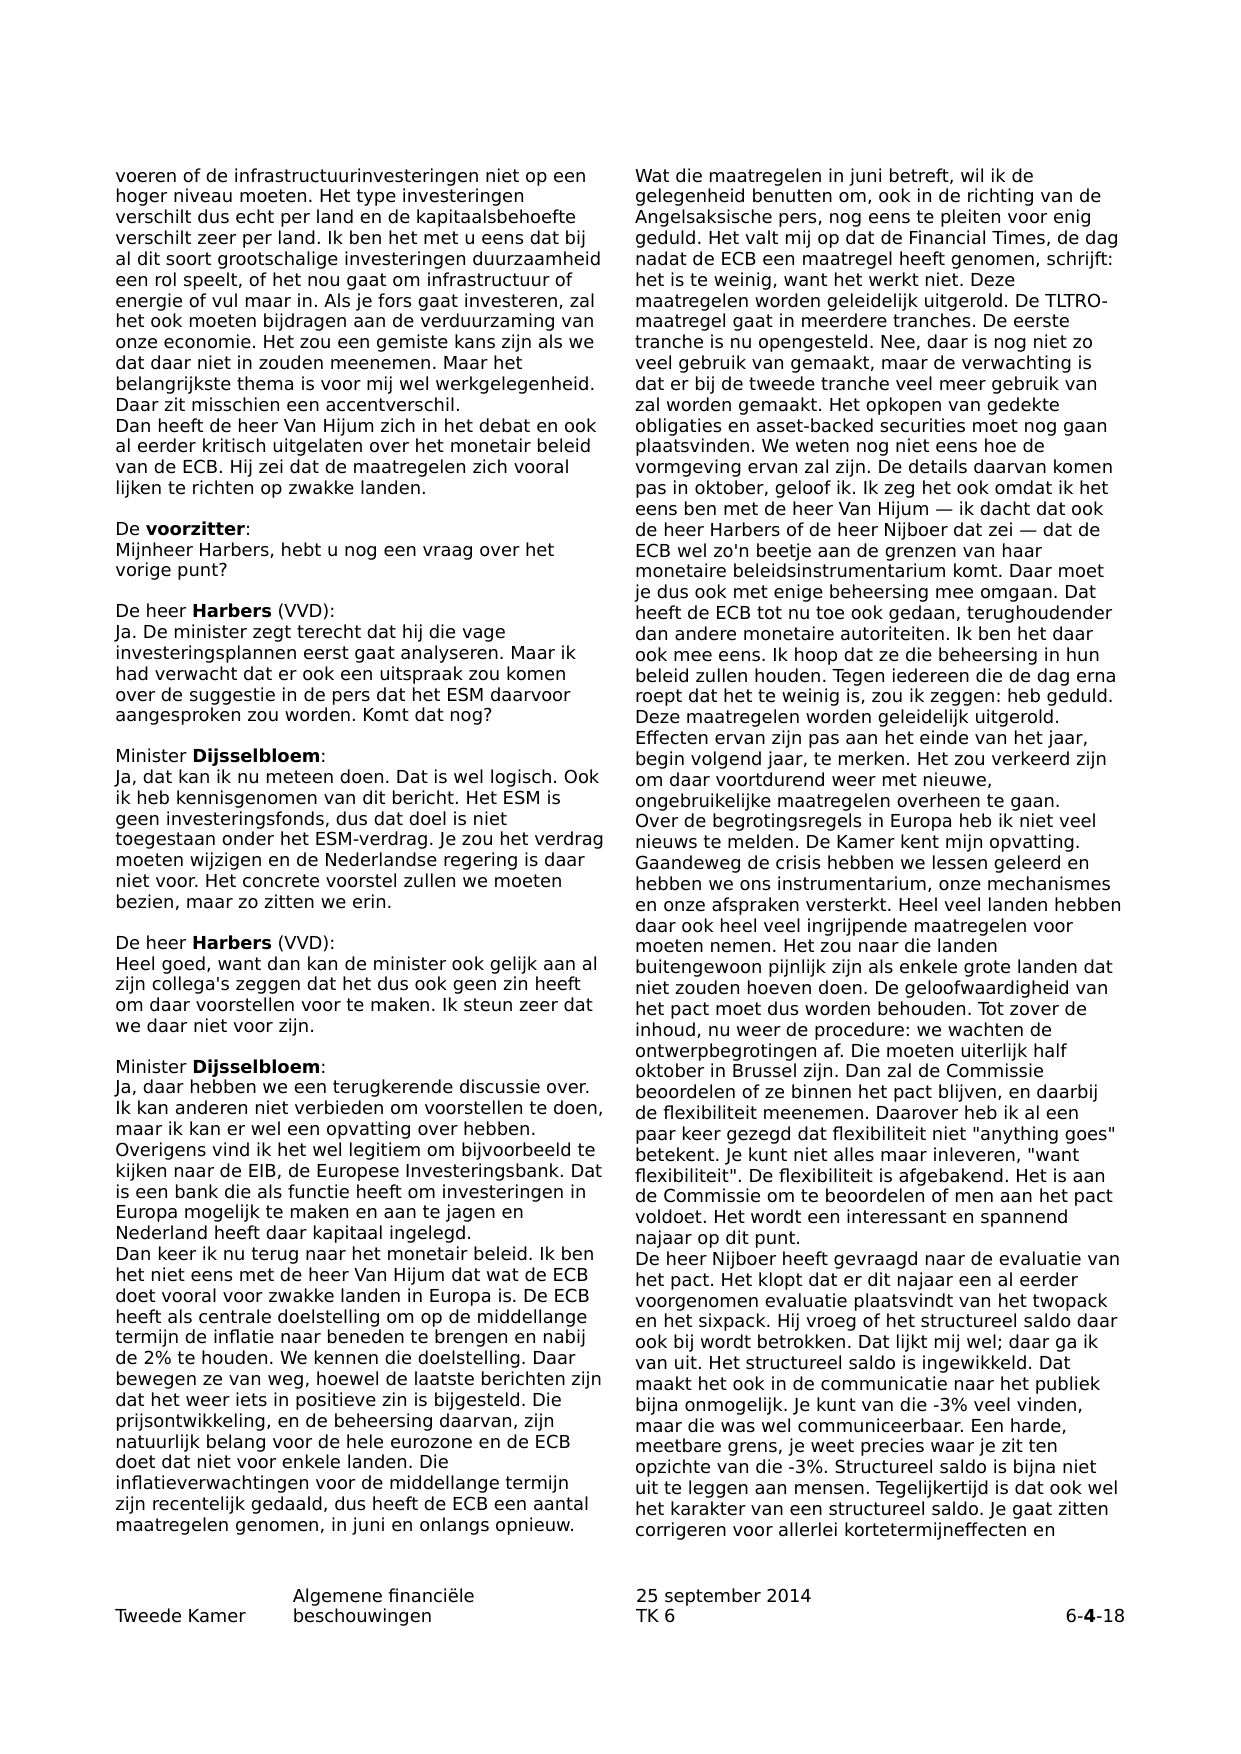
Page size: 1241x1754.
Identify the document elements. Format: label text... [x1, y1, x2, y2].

text Ja. De minister zegt terecht dat hij die vage investeringsplannen eerst gaat analyseren. Maar ik had verwacht dat er ook een uitspraak zou komen over de suggestie in de pers dat het ESM daarvoor aangesproken zou worden. Komt dat nog? [115, 622, 605, 726]
text De heer Harbers (VVD): [115, 932, 605, 953]
text Minister Dijsselbloem: [115, 746, 605, 767]
text De heer Nijboer heeft gevraagd naar de evaluatie van het pact. Het klopt dat er dit najaar een al eerder voorgenomen evaluatie plaatsvindt van het twopack en het sixpack. Hij vroeg of het structureel saldo daar ook bij wordt betrokken. Dat lijkt mij wel; daar ga ik van uit. Het structureel saldo is ingewikkeld. Dat maakt het ook in de communicatie naar het publiek bijna onmogelijk. Je kunt van die -3% veel vinden, maar die was wel communiceerbaar. Een harde, meetbare grens, je weet precies waar je zit ten opzichte van die -3%. Structureel saldo is bijna niet uit te leggen aan mensen. Tegelijkertijd is dat ook wel het karakter van een structureel saldo. Je gaat zitten corrigeren voor allerlei kortetermijneffecten en [635, 1249, 1125, 1540]
text Dan heeft de heer Van Hijum zich in het debat en ook al eerder kritisch uitgelaten over het monetair beleid van de ECB. Hij zei dat de maatregelen zich vooral lijken te richten op zwakke landen. [115, 415, 605, 499]
text Over de begrotingsregels in Europa heb ik niet veel nieuws te melden. De Kamer kent mijn opvatting. Gaandeweg de crisis hebben we lessen geleerd en hebben we ons instrumentarium, onze mechanismes en onze afspraken versterkt. Heel veel landen hebben daar ook heel veel ingrijpende maatregelen voor moeten nemen. Het zou naar die landen buitengewoon pijnlijk zijn als enkele grote landen dat niet zouden hoeven doen. De geloofwaardigheid van het pact moet dus worden behouden. Tot zover de inhoud, nu weer de procedure: we wachten de ontwerpbegrotingen af. Die moeten uiterlijk half oktober in Brussel zijn. Dan zal de Commissie beoordelen of ze binnen het pact blijven, en daarbij de flexibiliteit meenemen. Daarover heb ik al een paar keer gezegd dat flexibiliteit niet "anything goes" betekent. Je kunt niet alles maar inleveren, "want flexibiliteit". De flexibiliteit is afgebakend. Het is aan de Commissie om te beoordelen of men aan het pact voldoet. Het wordt een interessant en spannend najaar op dit punt. [635, 811, 1125, 1249]
text De heer Harbers (VVD): [115, 601, 605, 622]
text Dan keer ik nu terug naar het monetair beleid. Ik ben het niet eens met de heer Van Hijum dat wat de ECB doet vooral voor zwakke landen in Europa is. De ECB heeft als centrale doelstelling om op de middellange termijn de inflatie naar beneden te brengen en nabij de 2% te houden. We kennen die doelstelling. Daar bewegen ze van weg, hoewel de laatste berichten zijn dat het weer iets in positieve zin is bijgesteld. Die prijsontwikkeling, en de beheersing daarvan, zijn natuurlijk belang voor de hele eurozone en de ECB doet dat niet voor enkele landen. Die inflatieverwachtingen voor de middellange termijn zijn recentelijk gedaald, dus heeft de ECB een aantal maatregelen genomen, in juni en onlangs opnieuw. [115, 1244, 605, 1536]
text Heel goed, want dan kan de minister ook gelijk aan al zijn collega's zeggen dat het dus ook geen zin heeft om daar voorstellen voor te maken. Ik steun zeer dat we daar niet voor zijn. [115, 953, 605, 1037]
text De voorzitter: [115, 519, 605, 539]
text Minister Dijsselbloem: [115, 1057, 605, 1077]
text Mijnheer Harbers, hebt u nog een vraag over het vorige punt? [115, 539, 605, 581]
text Wat die maatregelen in juni betreft, wil ik de gelegenheid benutten om, ook in de richting van de Angelsaksische pers, nog eens te pleiten voor enig geduld. Het valt mij op dat de Financial Times, de dag nadat de ECB een maatregel heeft genomen, schrijft: het is te weinig, want het werkt niet. Deze maatregelen worden geleidelijk uitgerold. De TLTRO-maatregel gaat in meerdere tranches. De eerste tranche is nu opengesteld. Nee, daar is nog niet zo veel gebruik van gemaakt, maar de verwachting is dat er bij de tweede tranche veel meer gebruik van zal worden gemaakt. Het opkopen van gedekte obligaties en asset-backed securities moet nog gaan plaatsvinden. We weten nog niet eens hoe de vormgeving ervan zal zijn. De details daarvan komen pas in oktober, geloof ik. Ik zeg het ook omdat ik het eens ben met de heer Van Hijum — ik dacht dat ook de heer Harbers of de heer Nijboer dat zei — dat de ECB wel zo'n beetje aan de grenzen van haar monetaire beleidsinstrumentarium komt. Daar moet je dus ook met enige beheersing mee omgaan. Dat heeft de ECB tot nu toe ook gedaan, terughoudender dan andere monetaire autoriteiten. Ik ben het daar ook mee eens. Ik hoop dat ze die beheersing in hun beleid zullen houden. Tegen iedereen die de dag erna roept dat het te weinig is, zou ik zeggen: heb geduld. Deze maatregelen worden geleidelijk uitgerold. Effecten ervan zijn pas aan het einde van het jaar, begin volgend jaar, te merken. Het zou verkeerd zijn om daar voortdurend weer met nieuwe, ongebruikelijke maatregelen overheen te gaan. [635, 165, 1125, 811]
text Ja, dat kan ik nu meteen doen. Dat is wel logisch. Ook ik heb kennisgenomen van dit bericht. Het ESM is geen investeringsfonds, dus dat doel is niet toegestaan onder het ESM-verdrag. Je zou het verdrag moeten wijzigen en de Nederlandse regering is daar niet voor. Het concrete voorstel zullen we moeten bezien, maar zo zitten we erin. [115, 767, 605, 912]
text voeren of de infrastructuurinvesteringen niet op een hoger niveau moeten. Het type investeringen verschilt dus echt per land en de kapitaalsbehoefte verschilt zeer per land. Ik ben het met u eens dat bij al dit soort grootschalige investeringen duurzaamheid een rol speelt, of het nou gaat om infrastructuur of energie of vul maar in. Als je fors gaat investeren, zal het ook moeten bijdragen aan de verduurzaming van onze economie. Het zou een gemiste kans zijn als we dat daar niet in zouden meenemen. Maar het belangrijkste thema is voor mij wel werkgelegenheid. Daar zit misschien een accentverschil. [115, 165, 605, 415]
text Ja, daar hebben we een terugkerende discussie over. Ik kan anderen niet verbieden om voorstellen te doen, maar ik kan er wel een opvatting over hebben. Overigens vind ik het wel legitiem om bijvoorbeeld te kijken naar de EIB, de Europese Investeringsbank. Dat is een bank die als functie heeft om investeringen in Europa mogelijk te maken en aan te jagen en Nederland heeft daar kapitaal ingelegd. [115, 1077, 605, 1244]
